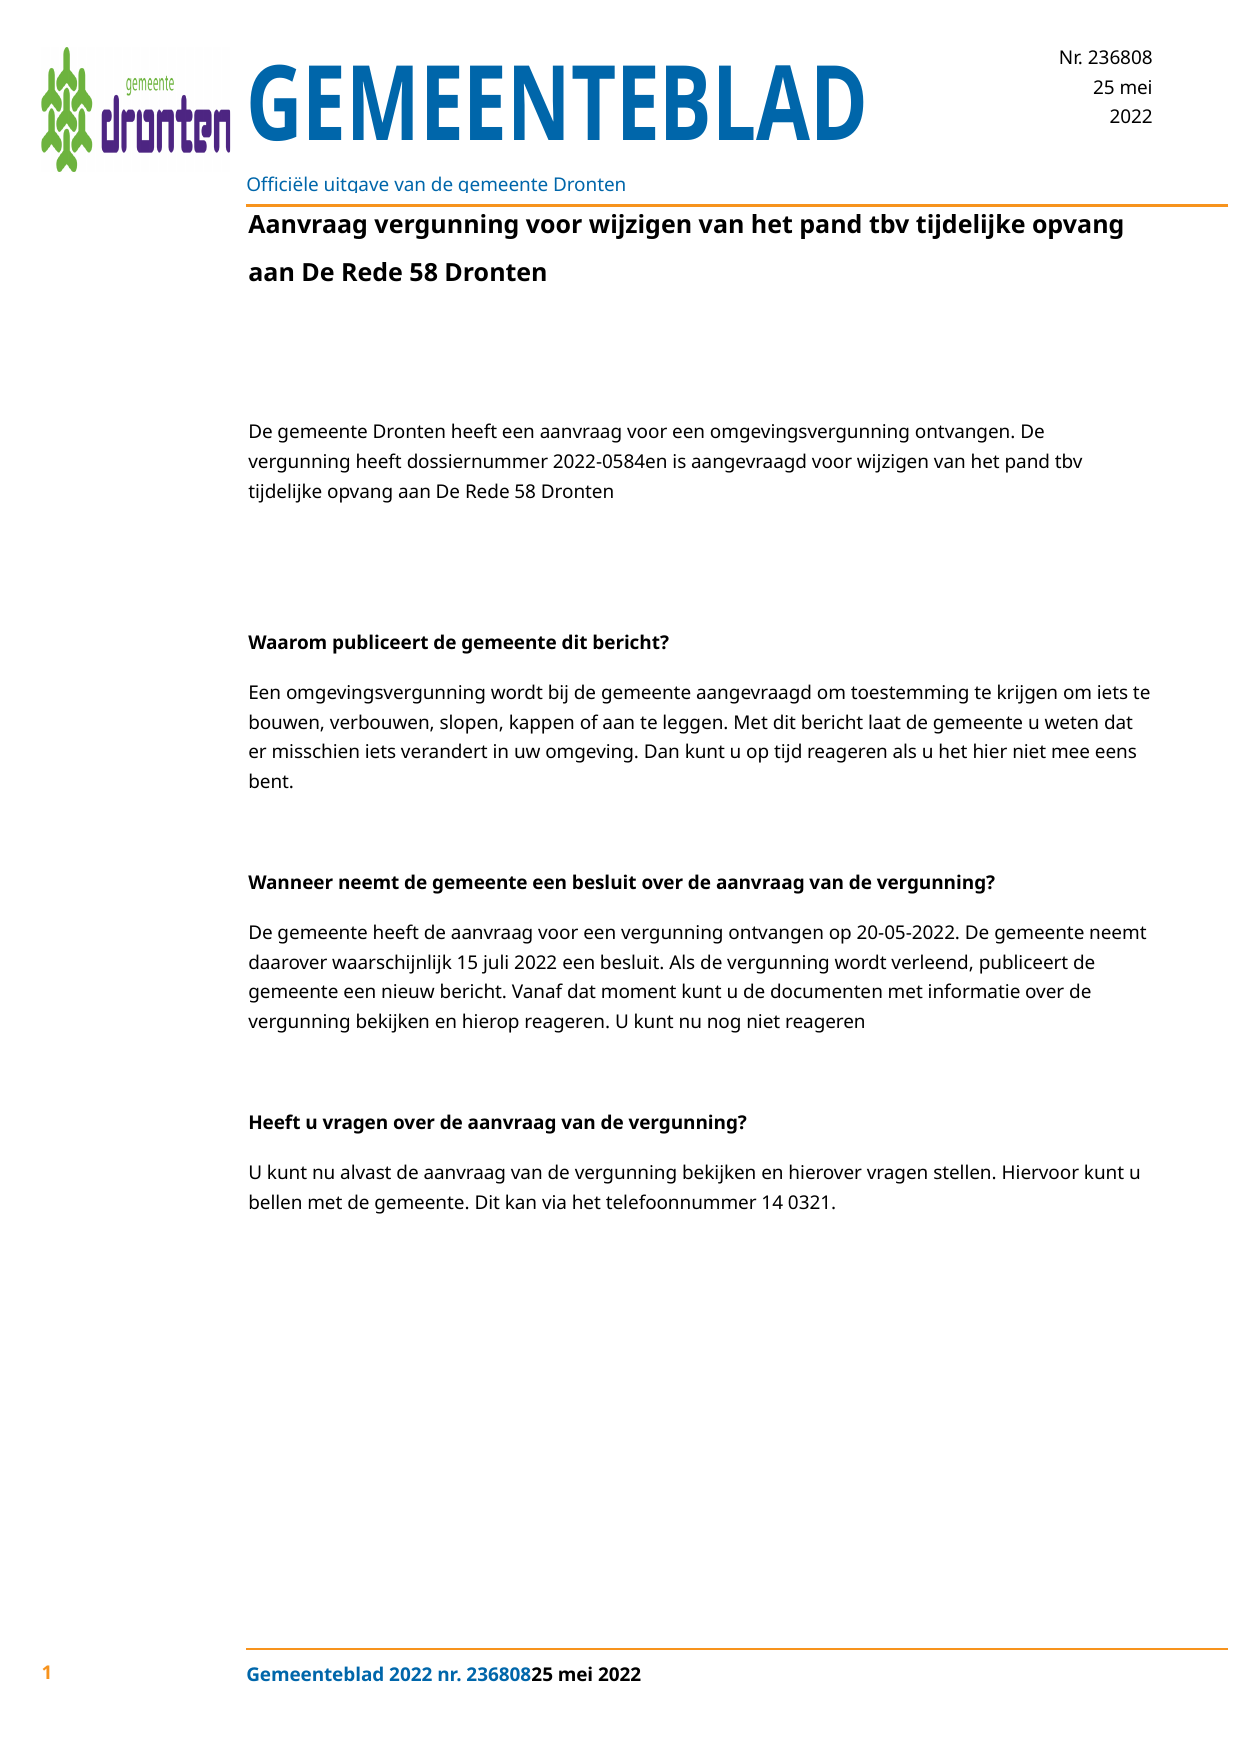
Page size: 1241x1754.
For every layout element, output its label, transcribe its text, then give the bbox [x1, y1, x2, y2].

text Een omgevingsvergunning wordt bij de gemeente aangevraagd om toestemming te krijgen om iets te bouwen, verbouwen, slopen, kappen of aan te leggen. Met dit bericht laat de gemeente u weten dat er misschien iets verandert in uw omgeving. Dan kunt u op tijd reageren als u het hier niet mee eens bent. [248, 679, 1152, 794]
text Heeft u vragen over de aanvraag van de vergunning? [248, 1109, 1152, 1135]
text Wanneer neemt de gemeente een besluit over de aanvraag van de vergunning? [248, 869, 1152, 895]
text U kunt nu alvast de aanvraag van de vergunning bekijken en hierover vragen stellen. Hiervoor kunt u bellen met de gemeente. Dit kan via het telefoonnummer 14 0321. [248, 1159, 1152, 1215]
text De gemeente Dronten heeft een aanvraag voor een omgevingsvergunning ontvangen. De vergunning heeft dossiernummer 2022-0584en is aangevraagd voor wijzigen van het pand tbv tijdelijke opvang aan De Rede 58 Dronten [248, 419, 1152, 504]
text Aanvraag vergunning voor wijzigen van het pand tbv tijdelijke opvang aan De Rede 58 Dronten [248, 207, 1152, 288]
text De gemeente heeft de aanvraag voor een vergunning ontvangen op 20-05-2022. De gemeente neemt daarover waarschijnlijk 15 juli 2022 een besluit. Als de vergunning wordt verleend, publiceert de gemeente een nieuw bericht. Vanaf dat moment kunt u de documenten met informatie over de vergunning bekijken en hierop reageren. U kunt nu nog niet reageren [248, 919, 1152, 1034]
text Waarom publiceert de gemeente dit bericht? [248, 629, 1152, 655]
picture [41, 47, 231, 172]
